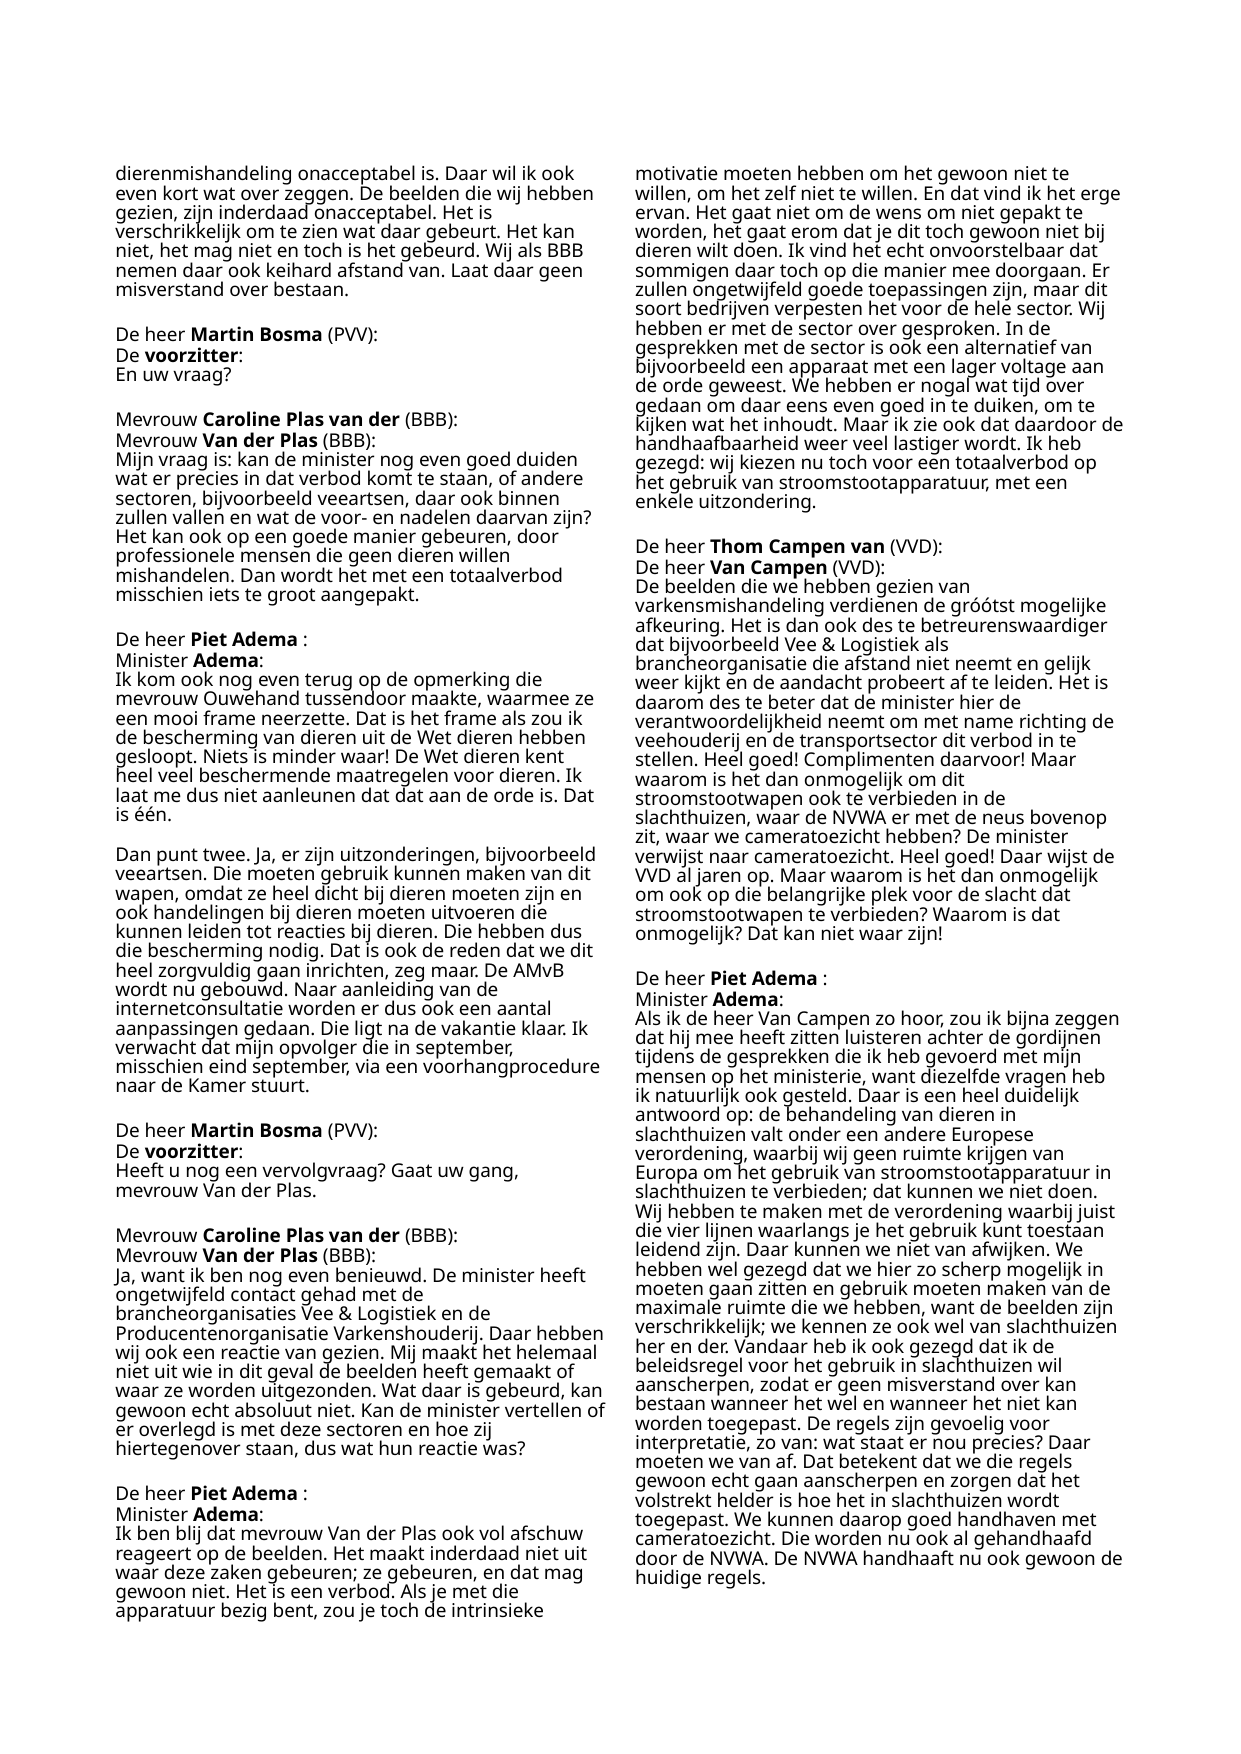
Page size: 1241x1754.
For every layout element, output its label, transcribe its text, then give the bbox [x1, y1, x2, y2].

text Minister Adema: [115, 1506, 605, 1525]
text Mevrouw Caroline Plas van der (BBB): [115, 406, 605, 432]
text De heer Piet Adema : [115, 1480, 605, 1506]
text En uw vraag? [115, 366, 605, 385]
text Mevrouw Caroline Plas van der (BBB): [115, 1222, 605, 1247]
text Als ik de heer Van Campen zo hoor, zou ik bijna zeggen dat hij mee heeft zitten luisteren achter de gordijnen tijdens de gesprekken die ik heb gevoerd met mijn mensen op het ministerie, want diezelfde vragen heb ik natuurlijk ook gesteld. Daar is een heel duidelijk antwoord op: de behandeling van dieren in slachthuizen valt onder een andere Europese verordening, waarbij wij geen ruimte krijgen van Europa om het gebruik van stroomstootapparatuur in slachthuizen te verbieden; dat kunnen we niet doen. Wij hebben te maken met de verordening waarbij juist die vier lijnen waarlangs je het gebruik kunt toestaan leidend zijn. Daar kunnen we niet van afwijken. We hebben wel gezegd dat we hier zo scherp mogelijk in moeten gaan zitten en gebruik moeten maken van de maximale ruimte die we hebben, want de beelden zijn verschrikkelijk; we kennen ze ook wel van slachthuizen her en der. Vandaar heb ik ook gezegd dat ik de beleidsregel voor het gebruik in slachthuizen wil aanscherpen, zodat er geen misverstand over kan bestaan wanneer het wel en wanneer het niet kan worden toegepast. De regels zijn gevoelig voor interpretatie, zo van: wat staat er nou precies? Daar moeten we van af. Dat betekent dat we die regels gewoon echt gaan aanscherpen en zorgen dat het volstrekt helder is hoe het in slachthuizen wordt toegepast. We kunnen daarop goed handhaven met cameratoezicht. Die worden nu ook al gehandhaafd door de NVWA. De NVWA handhaaft nu ook gewoon de huidige regels. [635, 1010, 1125, 1588]
text Minister Adema: [115, 652, 605, 671]
text De heer Van Campen (VVD): [635, 559, 1125, 578]
text De heer Martin Bosma (PVV): [115, 321, 605, 347]
text De heer Martin Bosma (PVV): [115, 1117, 605, 1143]
text De heer Piet Adema : [115, 626, 605, 652]
text Ja, want ik ben nog even benieuwd. De minister heeft ongetwijfeld contact gehad met de brancheorganisaties Vee & Logistiek en de Producentenorganisatie Varkenshouderij. Daar hebben wij ook een reactie van gezien. Mij maakt het helemaal niet uit wie in dit geval de beelden heeft gemaakt of waar ze worden uitgezonden. Wat daar is gebeurd, kan gewoon echt absoluut niet. Kan de minister vertellen of er overlegd is met deze sectoren en hoe zij hiertegenover staan, dus wat hun reactie was? [115, 1267, 605, 1459]
text Dan punt twee. Ja, er zijn uitzonderingen, bijvoorbeeld veeartsen. Die moeten gebruik kunnen maken van dit wapen, omdat ze heel dicht bij dieren moeten zijn en ook handelingen bij dieren moeten uitvoeren die kunnen leiden tot reacties bij dieren. Die hebben dus die bescherming nodig. Dat is ook de reden dat we dit heel zorgvuldig gaan inrichten, zeg maar. De AMvB wordt nu gebouwd. Naar aanleiding van de internetconsultatie worden er dus ook een aantal aanpassingen gedaan. Die ligt na de vakantie klaar. Ik verwacht dat mijn opvolger die in september, misschien eind september, via een voorhangprocedure naar de Kamer stuurt. [115, 846, 605, 1097]
text Ik ben blij dat mevrouw Van der Plas ook vol afschuw reageert op de beelden. Het maakt inderdaad niet uit waar deze zaken gebeuren; ze gebeuren, en dat mag gewoon niet. Het is een verbod. Als je met die apparatuur bezig bent, zou je toch de intrinsieke [115, 1525, 605, 1622]
text De voorzitter: [115, 1143, 605, 1162]
text De heer Piet Adema : [635, 965, 1125, 991]
text Mijn vraag is: kan de minister nog even goed duiden wat er precies in dat verbod komt te staan, of andere sectoren, bijvoorbeeld veeartsen, daar ook binnen zullen vallen en wat de voor- en nadelen daarvan zijn? Het kan ook op een goede manier gebeuren, door professionele mensen die geen dieren willen mishandelen. Dan wordt het met een totaalverbod misschien iets te groot aangepakt. [115, 451, 605, 605]
text Heeft u nog een vervolgvraag? Gaat uw gang, mevrouw Van der Plas. [115, 1162, 605, 1201]
text De beelden die we hebben gezien van varkensmishandeling verdienen de gróótst mogelijke afkeuring. Het is dan ook des te betreurenswaardiger dat bijvoorbeeld Vee & Logistiek als brancheorganisatie die afstand niet neemt en gelijk weer kijkt en de aandacht probeert af te leiden. Het is daarom des te beter dat de minister hier de verantwoordelijkheid neemt om met name richting de veehouderij en de transportsector dit verbod in te stellen. Heel goed! Complimenten daarvoor! Maar waarom is het dan onmogelijk om dit stroomstootwapen ook te verbieden in de slachthuizen, waar de NVWA er met de neus bovenop zit, waar we cameratoezicht hebben? De minister verwijst naar cameratoezicht. Heel goed! Daar wijst de VVD al jaren op. Maar waarom is het dan onmogelijk om ook op die belangrijke plek voor de slacht dat stroomstootwapen te verbieden? Waarom is dat onmogelijk? Dat kan niet waar zijn! [635, 578, 1125, 944]
text De heer Thom Campen van (VVD): [635, 533, 1125, 559]
text Ik kom ook nog even terug op de opmerking die mevrouw Ouwehand tussendoor maakte, waarmee ze een mooi frame neerzette. Dat is het frame als zou ik de bescherming van dieren uit de Wet dieren hebben gesloopt. Niets is minder waar! De Wet dieren kent heel veel beschermende maatregelen voor dieren. Ik laat me dus niet aanleunen dat dat aan de orde is. Dat is één. [115, 671, 605, 825]
text Mevrouw Van der Plas (BBB): [115, 432, 605, 451]
text motivatie moeten hebben om het gewoon niet te willen, om het zelf niet te willen. En dat vind ik het erge ervan. Het gaat niet om de wens om niet gepakt te worden, het gaat erom dat je dit toch gewoon niet bij dieren wilt doen. Ik vind het echt onvoorstelbaar dat sommigen daar toch op die manier mee doorgaan. Er zullen ongetwijfeld goede toepassingen zijn, maar dit soort bedrijven verpesten het voor de hele sector. Wij hebben er met de sector over gesproken. In de gesprekken met de sector is ook een alternatief van bijvoorbeeld een apparaat met een lager voltage aan de orde geweest. We hebben er nogal wat tijd over gedaan om daar eens even goed in te duiken, om te kijken wat het inhoudt. Maar ik zie ook dat daardoor de handhaafbaarheid weer veel lastiger wordt. Ik heb gezegd: wij kiezen nu toch voor een totaalverbod op het gebruik van stroomstootapparatuur, met een enkele uitzondering. [635, 165, 1125, 512]
text Minister Adema: [635, 991, 1125, 1010]
text Mevrouw Van der Plas (BBB): [115, 1247, 605, 1267]
text dierenmishandeling onacceptabel is. Daar wil ik ook even kort wat over zeggen. De beelden die wij hebben gezien, zijn inderdaad onacceptabel. Het is verschrikkelijk om te zien wat daar gebeurt. Het kan niet, het mag niet en toch is het gebeurd. Wij als BBB nemen daar ook keihard afstand van. Laat daar geen misverstand over bestaan. [115, 165, 605, 300]
text De voorzitter: [115, 347, 605, 366]
